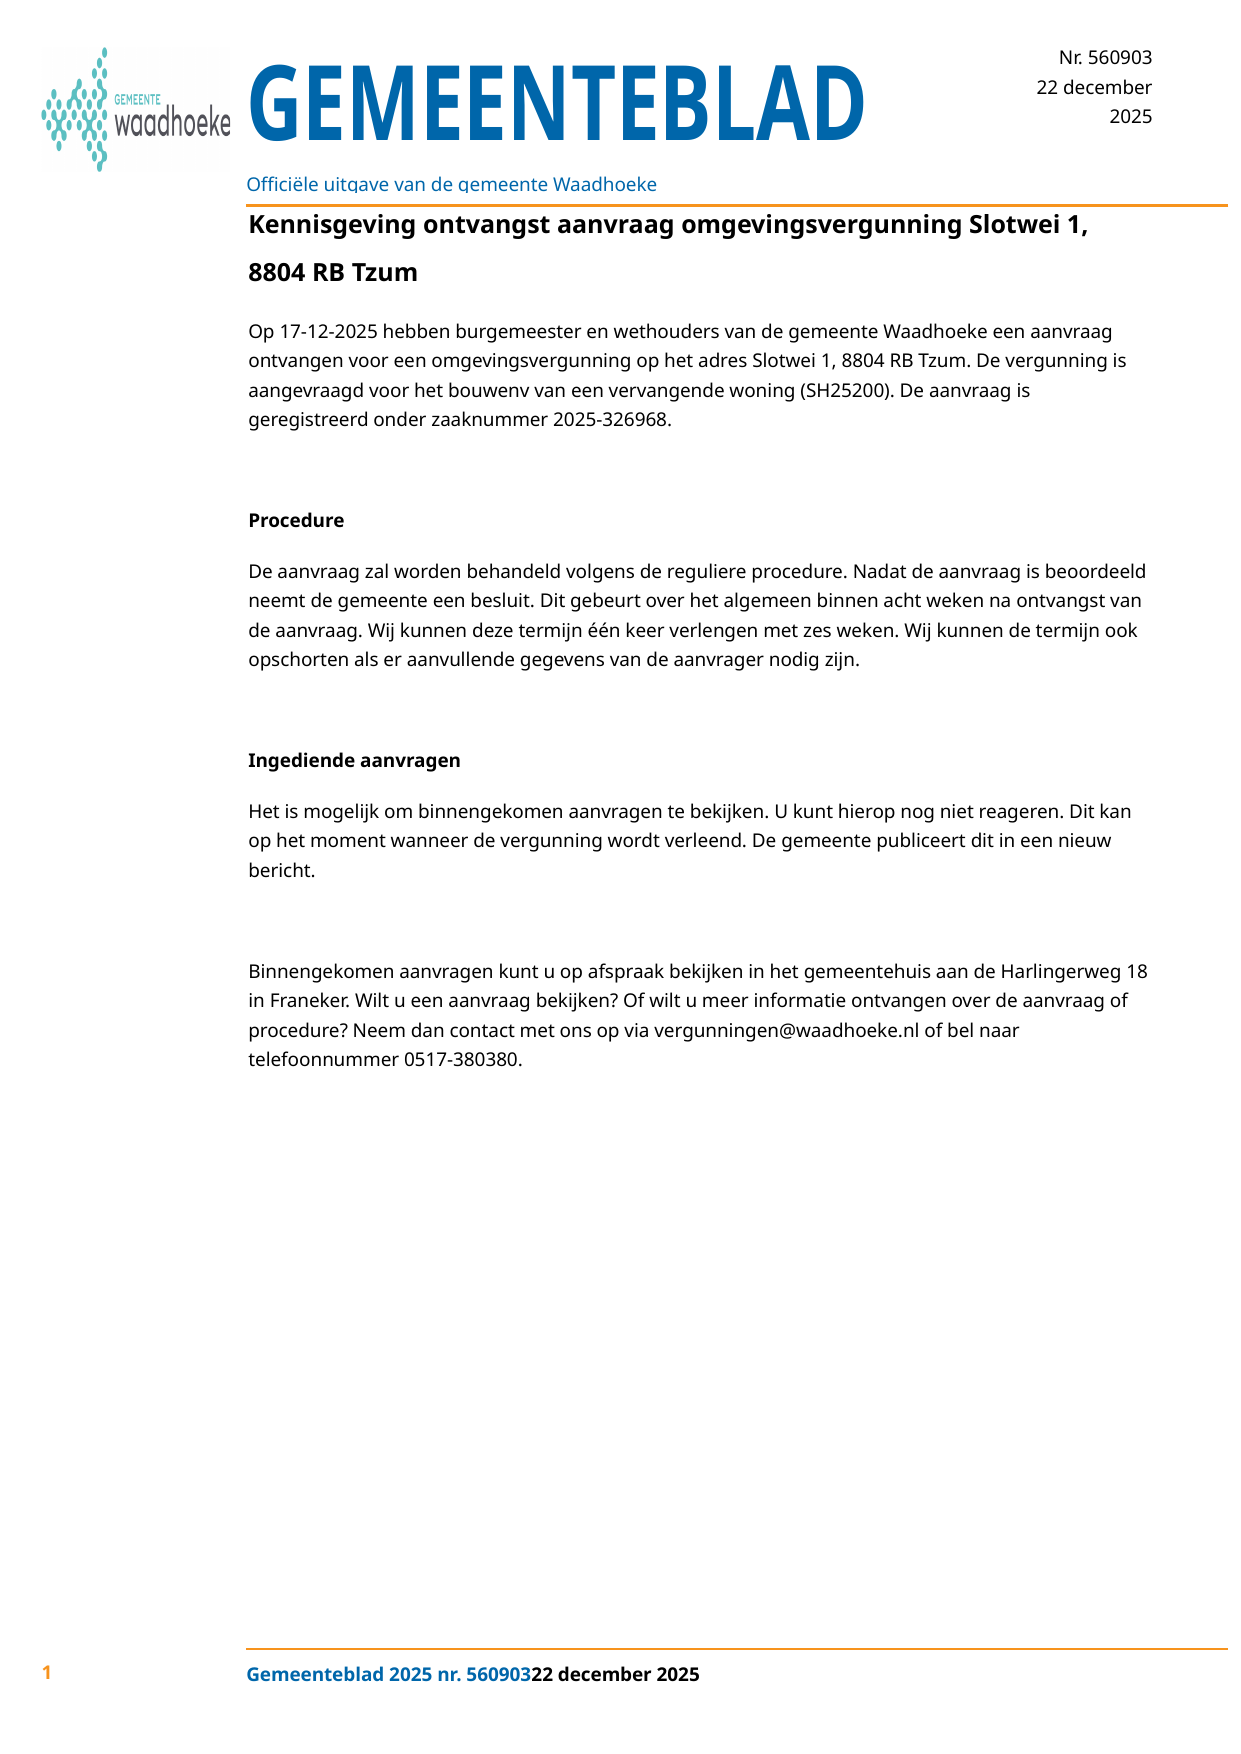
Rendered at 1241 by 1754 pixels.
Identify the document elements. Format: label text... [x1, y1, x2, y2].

text Kennisgeving ontvangst aanvraag omgevingsvergunning Slotwei 1, 8804 RB Tzum [248, 207, 1152, 288]
text Ingediende aanvragen [248, 747, 1152, 773]
text Het is mogelijk om binnengekomen aanvragen te bekijken. U kunt hierop nog niet reageren. Dit kan op het moment wanneer de vergunning wordt verleend. De gemeente publiceert dit in een nieuw bericht. [248, 798, 1152, 883]
text Op 17-12-2025 hebben burgemeester en wethouders van de gemeente Waadhoeke een aanvraag ontvangen voor een omgevingsvergunning op het adres Slotwei 1, 8804 RB Tzum. De vergunning is aangevraagd voor het bouwenv van een vervangende woning (SH25200). De aanvraag is geregistreerd onder zaaknummer 2025-326968. [248, 318, 1152, 432]
picture [41, 47, 231, 172]
text Binnengekomen aanvragen kunt u op afspraak bekijken in het gemeentehuis aan de Harlingerweg 18 in Franeker. Wilt u een aanvraag bekijken? Of wilt u meer informatie ontvangen over de aanvraag of procedure? Neem dan contact met ons op via vergunningen@waadhoeke.nl of bel naar telefoonnummer 0517-380380. [248, 958, 1152, 1072]
text De aanvraag zal worden behandeld volgens de reguliere procedure. Nadat de aanvraag is beoordeeld neemt de gemeente een besluit. Dit gebeurt over het algemeen binnen acht weken na ontvangst van de aanvraag. Wij kunnen deze termijn één keer verlengen met zes weken. Wij kunnen de termijn ook opschorten als er aanvullende gegevens van de aanvrager nodig zijn. [248, 558, 1152, 672]
text Procedure [248, 507, 1152, 533]
